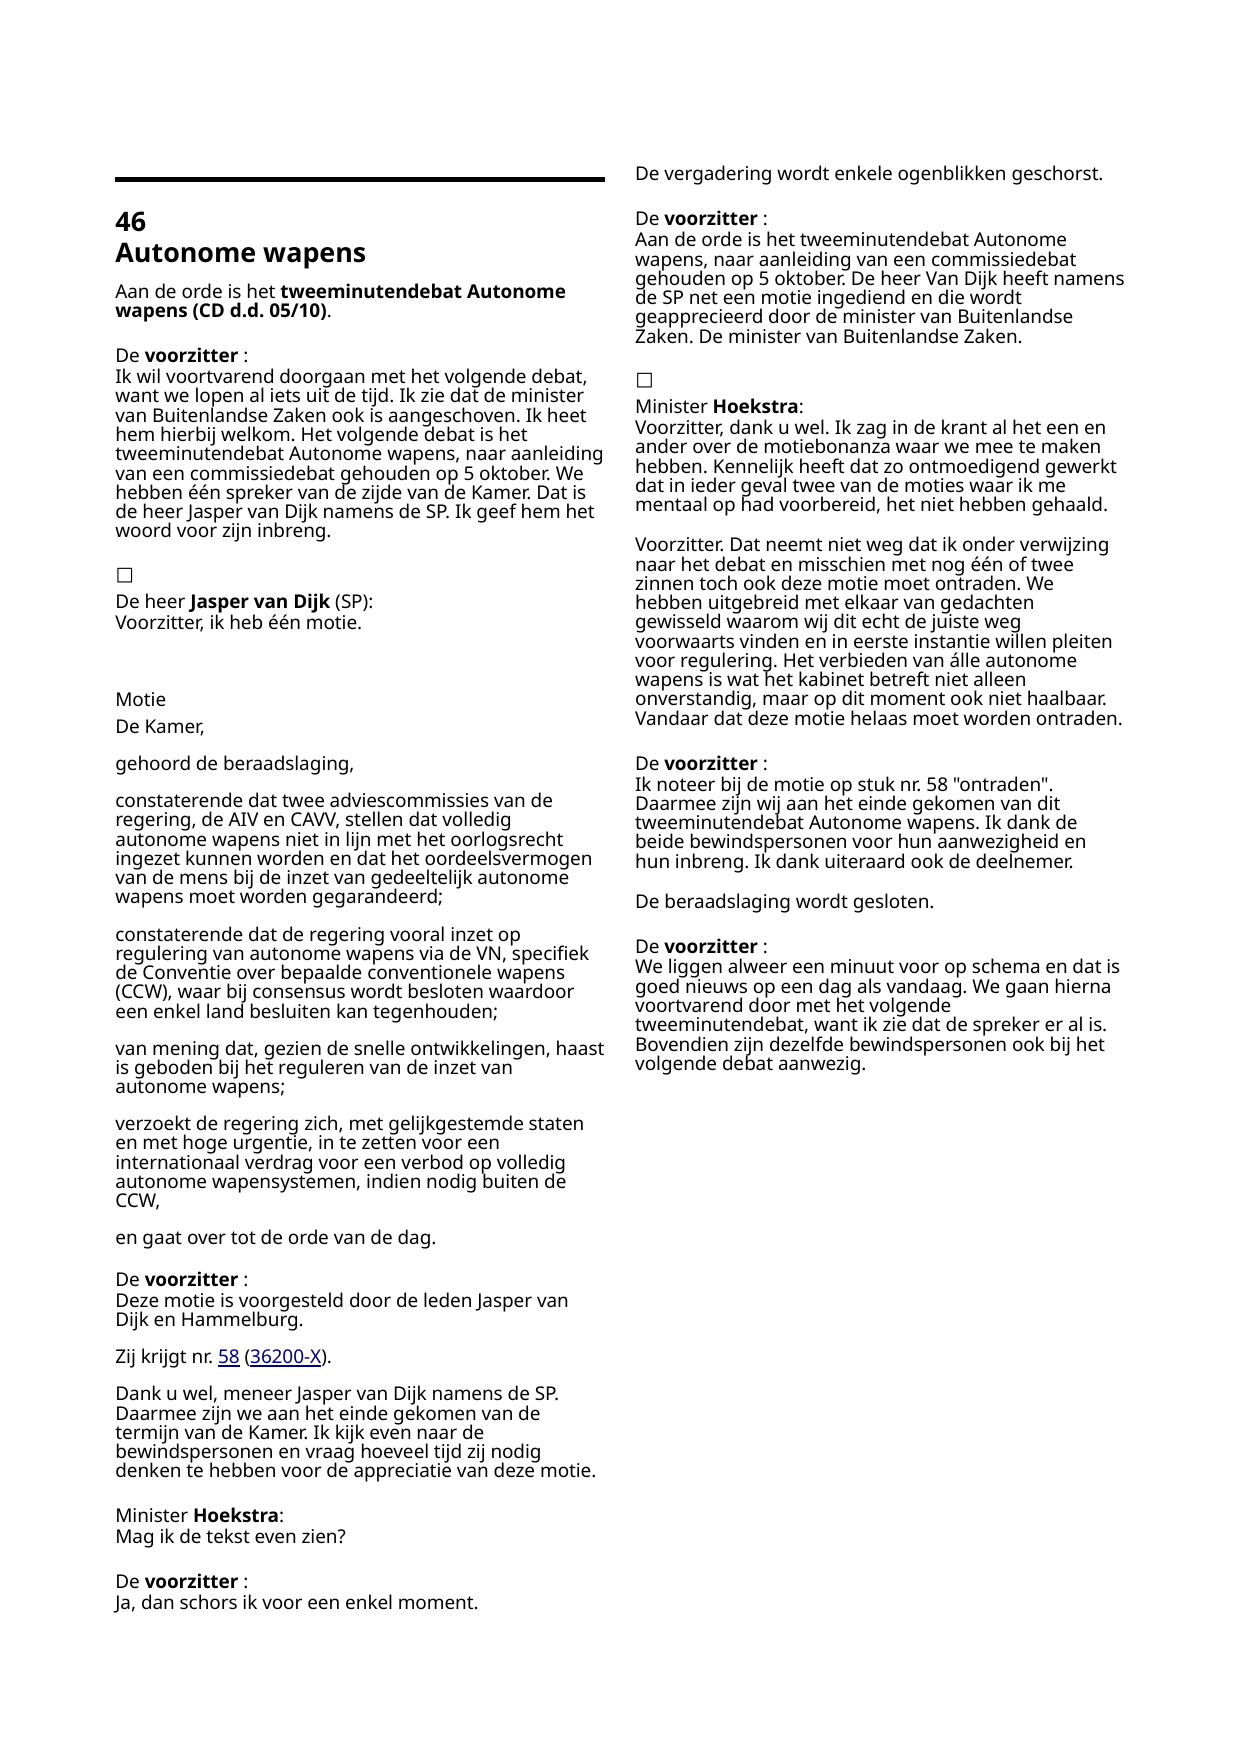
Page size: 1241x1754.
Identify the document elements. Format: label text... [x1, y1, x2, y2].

text We liggen alweer een minuut voor op schema en dat is goed nieuws op een dag als vandaag. We gaan hierna voortvarend door met het volgende tweeminutendebat, want ik zie dat de spreker er al is. Bovendien zijn dezelfde bewindspersonen ook bij het volgende debat aanwezig. [635, 958, 1125, 1074]
text constaterende dat twee adviescommissies van de regering, de AIV en CAVV, stellen dat volledig autonome wapens niet in lijn met het oorlogsrecht ingezet kunnen worden en dat het oordeelsvermogen van de mens bij de inzet van gedeeltelijk autonome wapens moet worden gegarandeerd; [115, 792, 605, 908]
text Voorzitter, dank u wel. Ik zag in de krant al het een en ander over de motiebonanza waar we mee te maken hebben. Kennelijk heeft dat zo ontmoedigend gewerkt dat in ieder geval twee van de moties waar ik me mentaal op had voorbereid, het niet hebben gehaald. [635, 419, 1125, 516]
text Aan de orde is het tweeminutendebat Autonome wapens, naar aanleiding van een commissiedebat gehouden op 5 oktober. De heer Van Dijk heeft namens de SP net een motie ingediend en die wordt geapprecieerd door de minister van Buitenlandse Zaken. De minister van Buitenlandse Zaken. [635, 231, 1125, 347]
text Zij krijgt nr. 58 (36200-X). [115, 1348, 605, 1367]
text van mening dat, gezien de snelle ontwikkelingen, haast is geboden bij het reguleren van de inzet van autonome wapens; [115, 1039, 605, 1097]
text 46 [115, 203, 605, 239]
text Voorzitter. Dat neemt niet weg dat ik onder verwijzing naar het debat en misschien met nog één of twee zinnen toch ook deze motie moet ontraden. We hebben uitgebreid met elkaar van gedachten gewisseld waarom wij dit echt de juiste weg voorwaarts vinden en in eerste instantie willen pleiten voor regulering. Het verbieden van álle autonome wapens is wat het kabinet betreft niet alleen onverstandig, maar op dit moment ook niet haalbaar. Vandaar dat deze motie helaas moet worden ontraden. [635, 536, 1125, 729]
text Autonome wapens [115, 239, 605, 283]
text en gaat over tot de orde van de dag. [115, 1229, 605, 1248]
text Dank u wel, meneer Jasper van Dijk namens de SP. Daarmee zijn we aan het einde gekomen van de termijn van de Kamer. Ik kijk even naar de bewindspersonen en vraag hoeveel tijd zij nodig denken te hebben voor de appreciatie van deze motie. [115, 1385, 605, 1482]
text De voorzitter : [635, 206, 1125, 231]
text Minister Hoekstra: [115, 1502, 605, 1528]
text gehoord de beraadslaging, [115, 755, 605, 774]
text Minister Hoekstra: [635, 393, 1125, 419]
text Deze motie is voorgesteld door de leden Jasper van Dijk en Hammelburg. [115, 1292, 605, 1330]
text Motie [115, 687, 605, 712]
text De heer Jasper van Dijk (SP): [115, 588, 605, 614]
text De vergadering wordt enkele ogenblikken geschorst. [635, 165, 1125, 185]
text De voorzitter : [115, 342, 605, 368]
text Ik noteer bij de motie op stuk nr. 58 "ontraden". Daarmee zijn wij aan het einde gekomen van dit tweeminutendebat Autonome wapens. Ik dank de beide bewindspersonen voor hun aanwezigheid en hun inbreng. Ik dank uiteraard ook de deelnemer. [635, 776, 1125, 872]
text De voorzitter : [115, 1568, 605, 1594]
text Ja, dan schors ik voor een enkel moment. [115, 1594, 605, 1613]
text Aan de orde is het tweeminutendebat Autonome wapens (CD d.d. 05/10). [115, 283, 605, 322]
text Mag ik de tekst even zien? [115, 1528, 605, 1547]
text Voorzitter, ik heb één motie. [115, 614, 605, 633]
text De beraadslaging wordt gesloten. [635, 893, 1125, 912]
text De voorzitter : [115, 1266, 605, 1292]
text ⬜ [635, 368, 1125, 393]
text verzoekt de regering zich, met gelijkgestemde staten en met hoge urgentie, in te zetten voor een internationaal verdrag voor een verbod op volledig autonome wapensystemen, indien nodig buiten de CCW, [115, 1115, 605, 1211]
text De voorzitter : [635, 750, 1125, 776]
text Ik wil voortvarend doorgaan met het volgende debat, want we lopen al iets uit de tijd. Ik zie dat de minister van Buitenlandse Zaken ook is aangeschoven. Ik heet hem hierbij welkom. Het volgende debat is het tweeminutendebat Autonome wapens, naar aanleiding van een commissiedebat gehouden op 5 oktober. We hebben één spreker van de zijde van de Kamer. Dat is de heer Jasper van Dijk namens de SP. Ik geef hem het woord voor zijn inbreng. [115, 368, 605, 542]
text ⬜ [115, 562, 605, 588]
text constaterende dat de regering vooral inzet op regulering van autonome wapens via de VN, specifiek de Conventie over bepaalde conventionele wapens (CCW), waar bij consensus wordt besloten waardoor een enkel land besluiten kan tegenhouden; [115, 926, 605, 1022]
text De Kamer, [115, 718, 605, 737]
text De voorzitter : [635, 933, 1125, 958]
